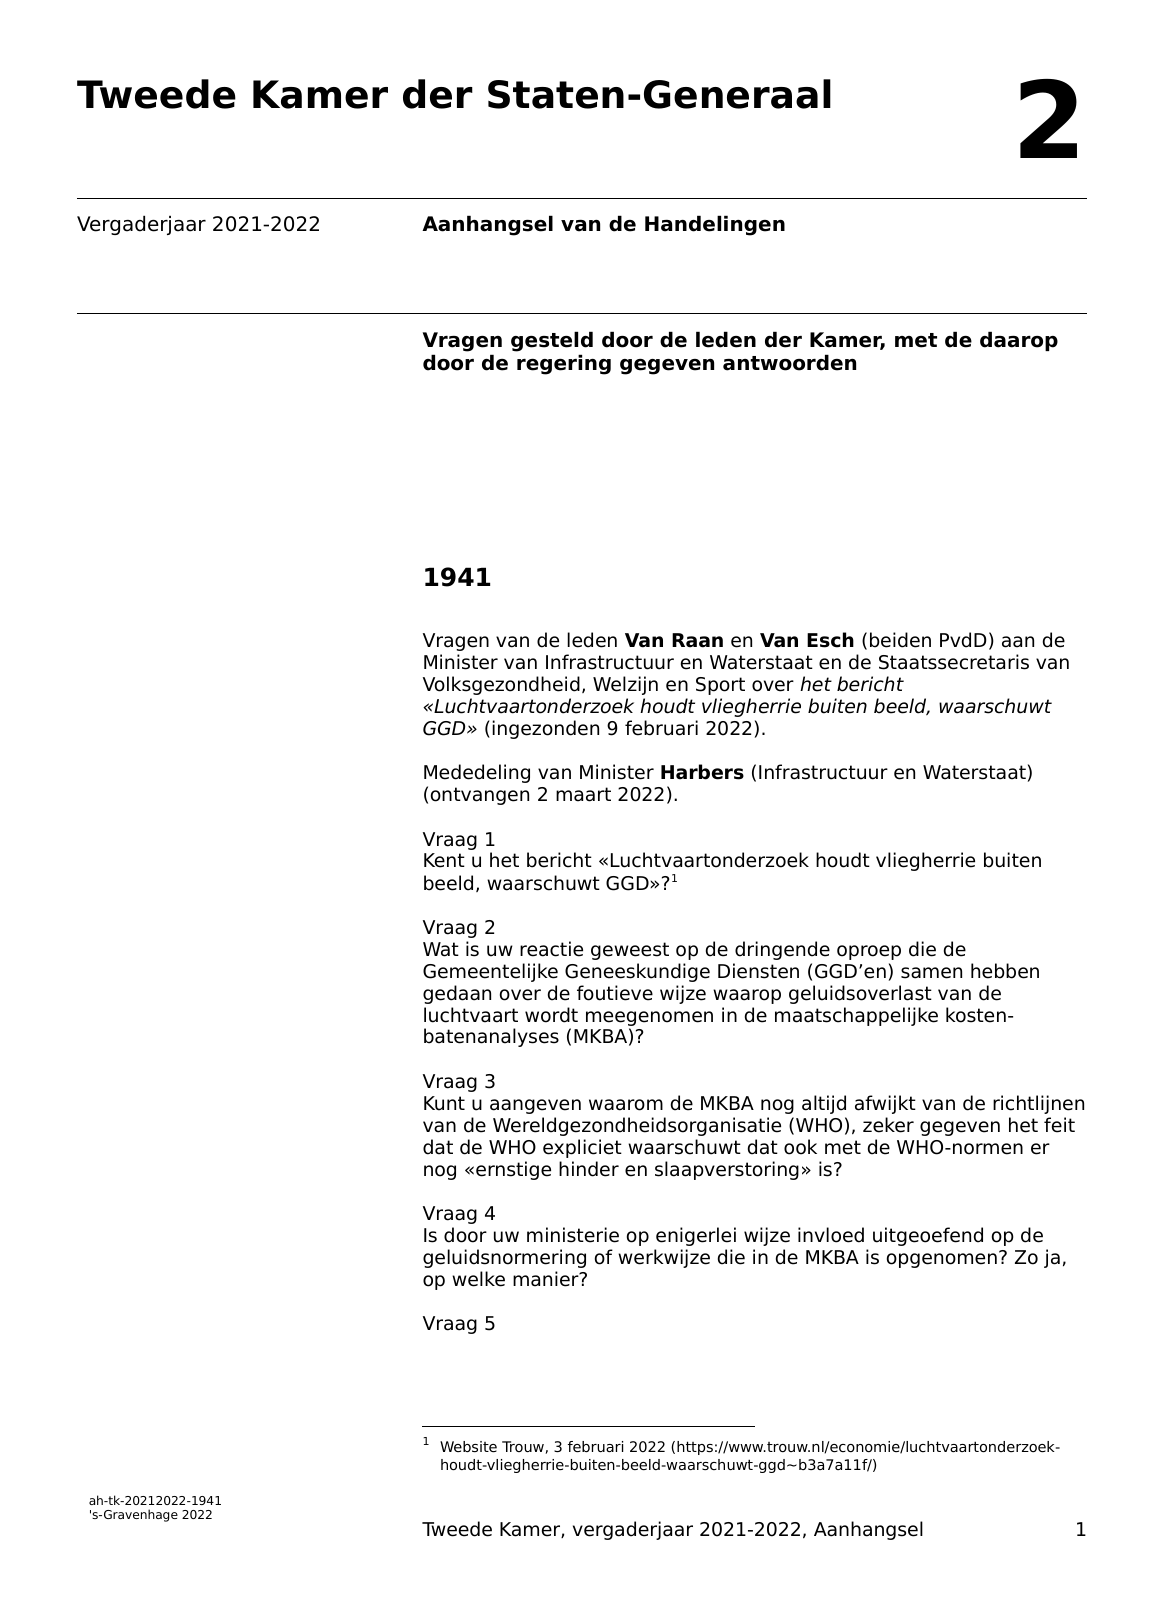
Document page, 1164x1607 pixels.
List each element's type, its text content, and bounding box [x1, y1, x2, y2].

table_cell [77, 314, 422, 375]
table_cell Vragen gesteld door de leden der Kamer, met de daarop door de regering gegeven antwoorden [422, 314, 1087, 375]
text Vraag 5 [422, 1313, 1087, 1335]
text Vraag 3 [422, 1071, 1087, 1093]
text ah-tk-20212022-1941 [88, 1494, 323, 1508]
table_header 2 [886, 59, 1087, 198]
text Kunt u aangeven waarom de MKBA nog altijd afwijkt van de richtlijnen van de Wereldgezondheidsorganisatie (WHO), zeker gegeven het feit dat de WHO expliciet waarschuwt dat ook met de WHO-normen er nog «ernstige hinder en slaapverstoring» is? [422, 1093, 1087, 1181]
text Wat is uw reactie geweest op de dringende oproep die de Gemeentelijke Geneeskundige Diensten (GGD’en) samen hebben gedaan over de foutieve wijze waarop geluidsoverlast van de luchtvaart wordt meegenomen in de maatschappelijke kosten-batenanalyses (MKBA)? [422, 938, 1087, 1048]
text Is door uw ministerie op enigerlei wijze invloed uitgeoefend op de geluidsnormering of werkwijze die in de MKBA is opgenomen? Zo ja, op welke manier? [422, 1225, 1087, 1291]
text Vraag 4 [422, 1203, 1087, 1225]
text Website Trouw, 3 februari 2022 (https://www.trouw.nl/economie/luchtvaartonderzoek-houdt-vliegherrie-buiten-beeld-waarschuwt-ggd~b3a7a11f/) [422, 1435, 1087, 1474]
text 1941 [422, 563, 1087, 592]
table_cell Vergaderjaar 2021-2022 [77, 199, 422, 313]
table_header Tweede Kamer der Staten-Generaal [77, 59, 886, 198]
text Vraag 1 [422, 828, 1087, 850]
text Vragen van de leden Van Raan en Van Esch (beiden PvdD) aan de Minister van Infrastructuur en Waterstaat en de Staatssecretaris van Volksgezondheid, Welzijn en Sport over het bericht «Luchtvaartonderzoek houdt vliegherrie buiten beeld, waarschuwt GGD» (ingezonden 9 februari 2022). [422, 630, 1087, 740]
text Mededeling van Minister Harbers (Infrastructuur en Waterstaat) (ontvangen 2 maart 2022). [422, 762, 1087, 806]
table_cell Aanhangsel van de Handelingen [422, 199, 1087, 313]
text 's-Gravenhage 2022 [88, 1508, 323, 1522]
text Vraag 2 [422, 917, 1087, 938]
text Kent u het bericht «Luchtvaartonderzoek houdt vliegherrie buiten beeld, waarschuwt GGD»? [422, 850, 1087, 894]
